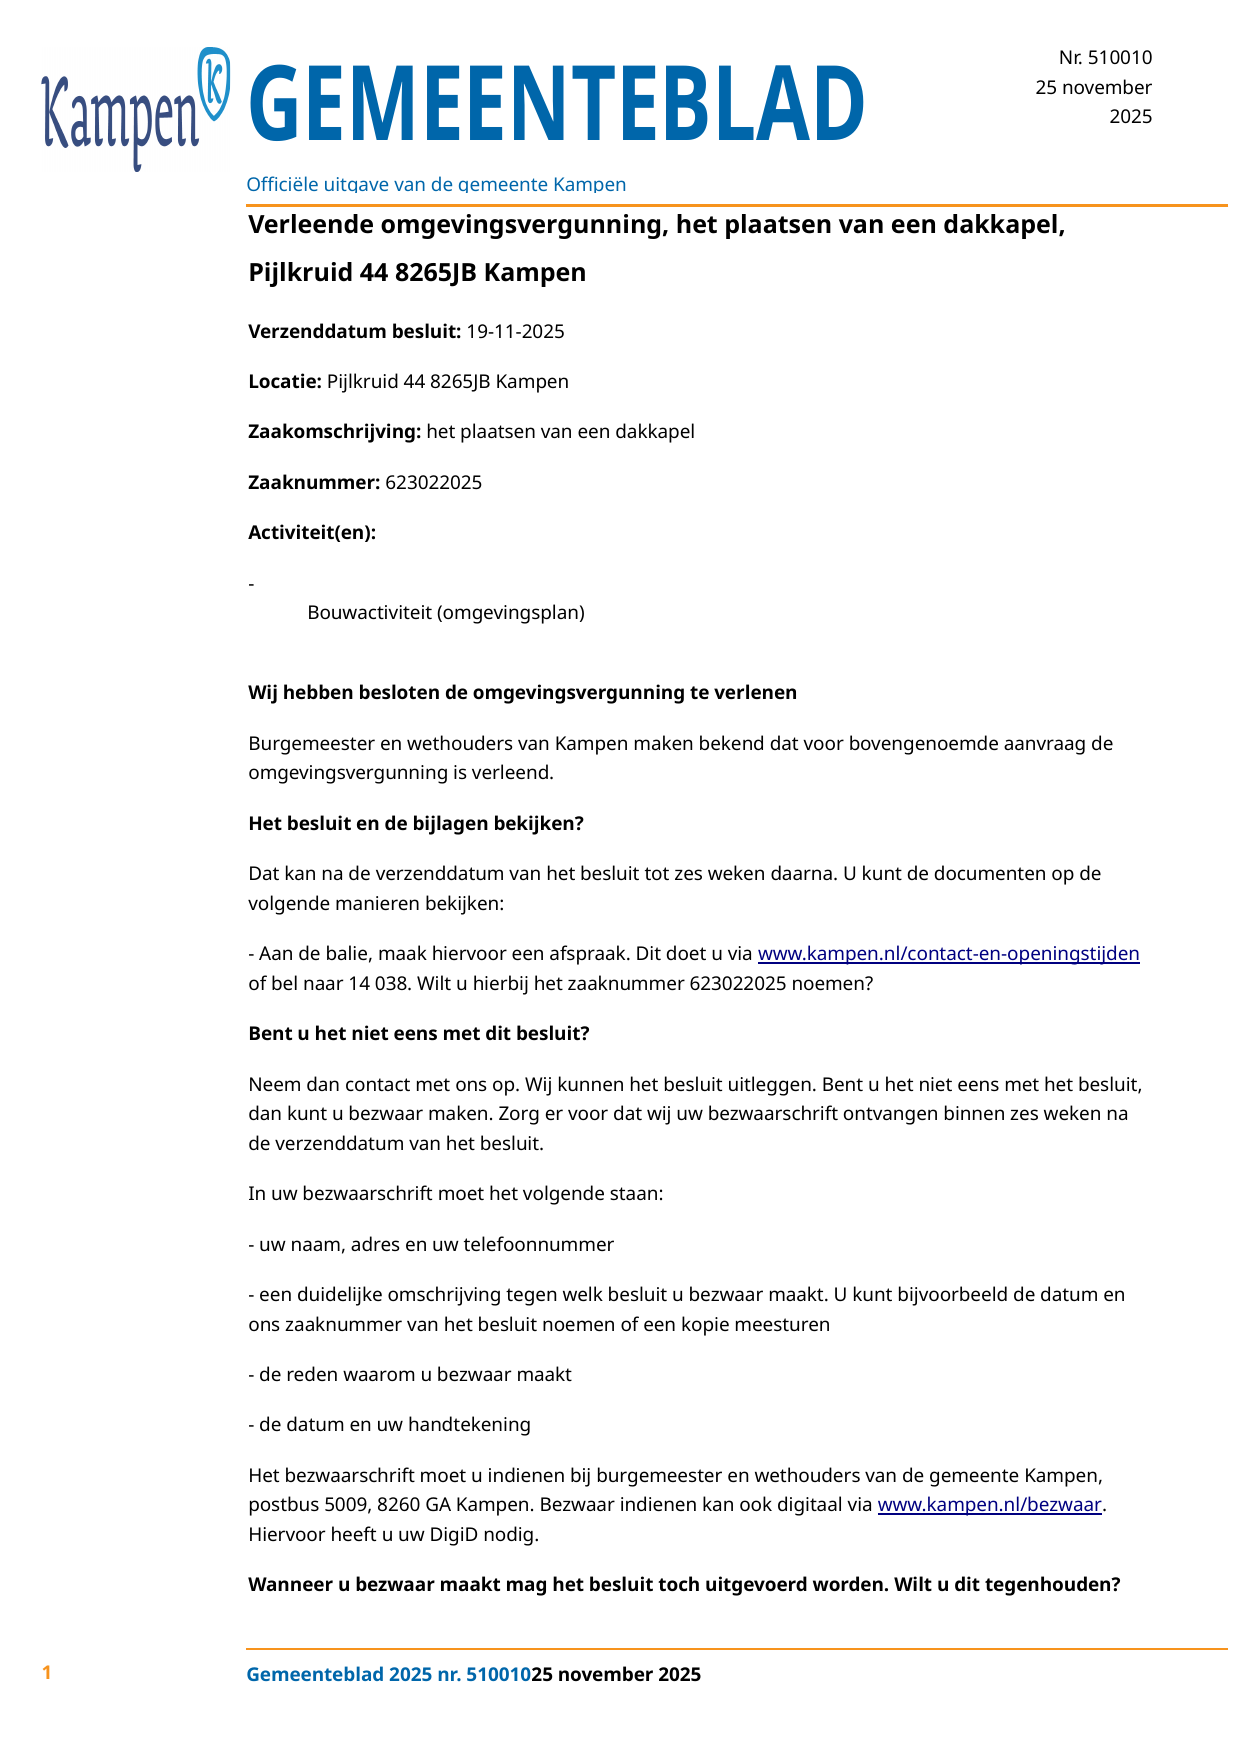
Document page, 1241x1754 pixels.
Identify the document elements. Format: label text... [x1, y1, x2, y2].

text Activiteit(en): [248, 519, 1152, 545]
text - de reden waarom u bezwaar maakt [248, 1361, 1152, 1387]
text Zaaknummer: 623022025 [248, 469, 1152, 495]
list Bouwactiviteit (omgevingsplan) [248, 599, 1152, 625]
text - de datum en uw handtekening [248, 1412, 1152, 1437]
text Wij hebben besloten de omgevingsvergunning te verlenen [248, 679, 1152, 705]
text - Aan de balie, maak hiervoor een afspraak. Dit doet u via www.kampen.nl/contact-en-openingstijden of bel naar 14 038. Wilt u hierbij het zaaknummer 623022025 noemen? [248, 940, 1152, 996]
text Zaakomschrijving: het plaatsen van een dakkapel [248, 419, 1152, 444]
text - uw naam, adres en uw telefoonnummer [248, 1231, 1152, 1257]
text Het bezwaarschrift moet u indienen bij burgemeester en wethouders van de gemeente Kampen, postbus 5009, 8260 GA Kampen. Bezwaar indienen kan ook digitaal via www.kampen.nl/bezwaar. Hiervoor heeft u uw DigiD nodig. [248, 1462, 1152, 1547]
picture [41, 47, 231, 172]
text Verleende omgevingsvergunning, het plaatsen van een dakkapel, Pijlkruid 44 8265JB Kampen [248, 207, 1152, 288]
text Het besluit en de bijlagen bekijken? [248, 810, 1152, 836]
text - een duidelijke omschrijving tegen welk besluit u bezwaar maakt. U kunt bijvoorbeeld de datum en ons zaaknummer van het besluit noemen of een kopie meesturen [248, 1281, 1152, 1337]
text Neem dan contact met ons op. Wij kunnen het besluit uitleggen. Bent u het niet eens met het besluit, dan kunt u bezwaar maken. Zorg er voor dat wij uw bezwaarschrift ontvangen binnen zes weken na de verzenddatum van het besluit. [248, 1071, 1152, 1156]
text Locatie: Pijlkruid 44 8265JB Kampen [248, 368, 1152, 394]
text In uw bezwaarschrift moet het volgende staan: [248, 1180, 1152, 1206]
text Verzenddatum besluit: 19-11-2025 [248, 318, 1152, 344]
text Burgemeester en wethouders van Kampen maken bekend dat voor bovengenoemde aanvraag de omgevingsvergunning is verleend. [248, 730, 1152, 785]
text Wanneer u bezwaar maakt mag het besluit toch uitgevoerd worden. Wilt u dit tegenhouden? [248, 1572, 1152, 1597]
text Bent u het niet eens met dit besluit? [248, 1020, 1152, 1046]
text Dat kan na de verzenddatum van het besluit tot zes weken daarna. U kunt de documenten op de volgende manieren bekijken: [248, 860, 1152, 916]
